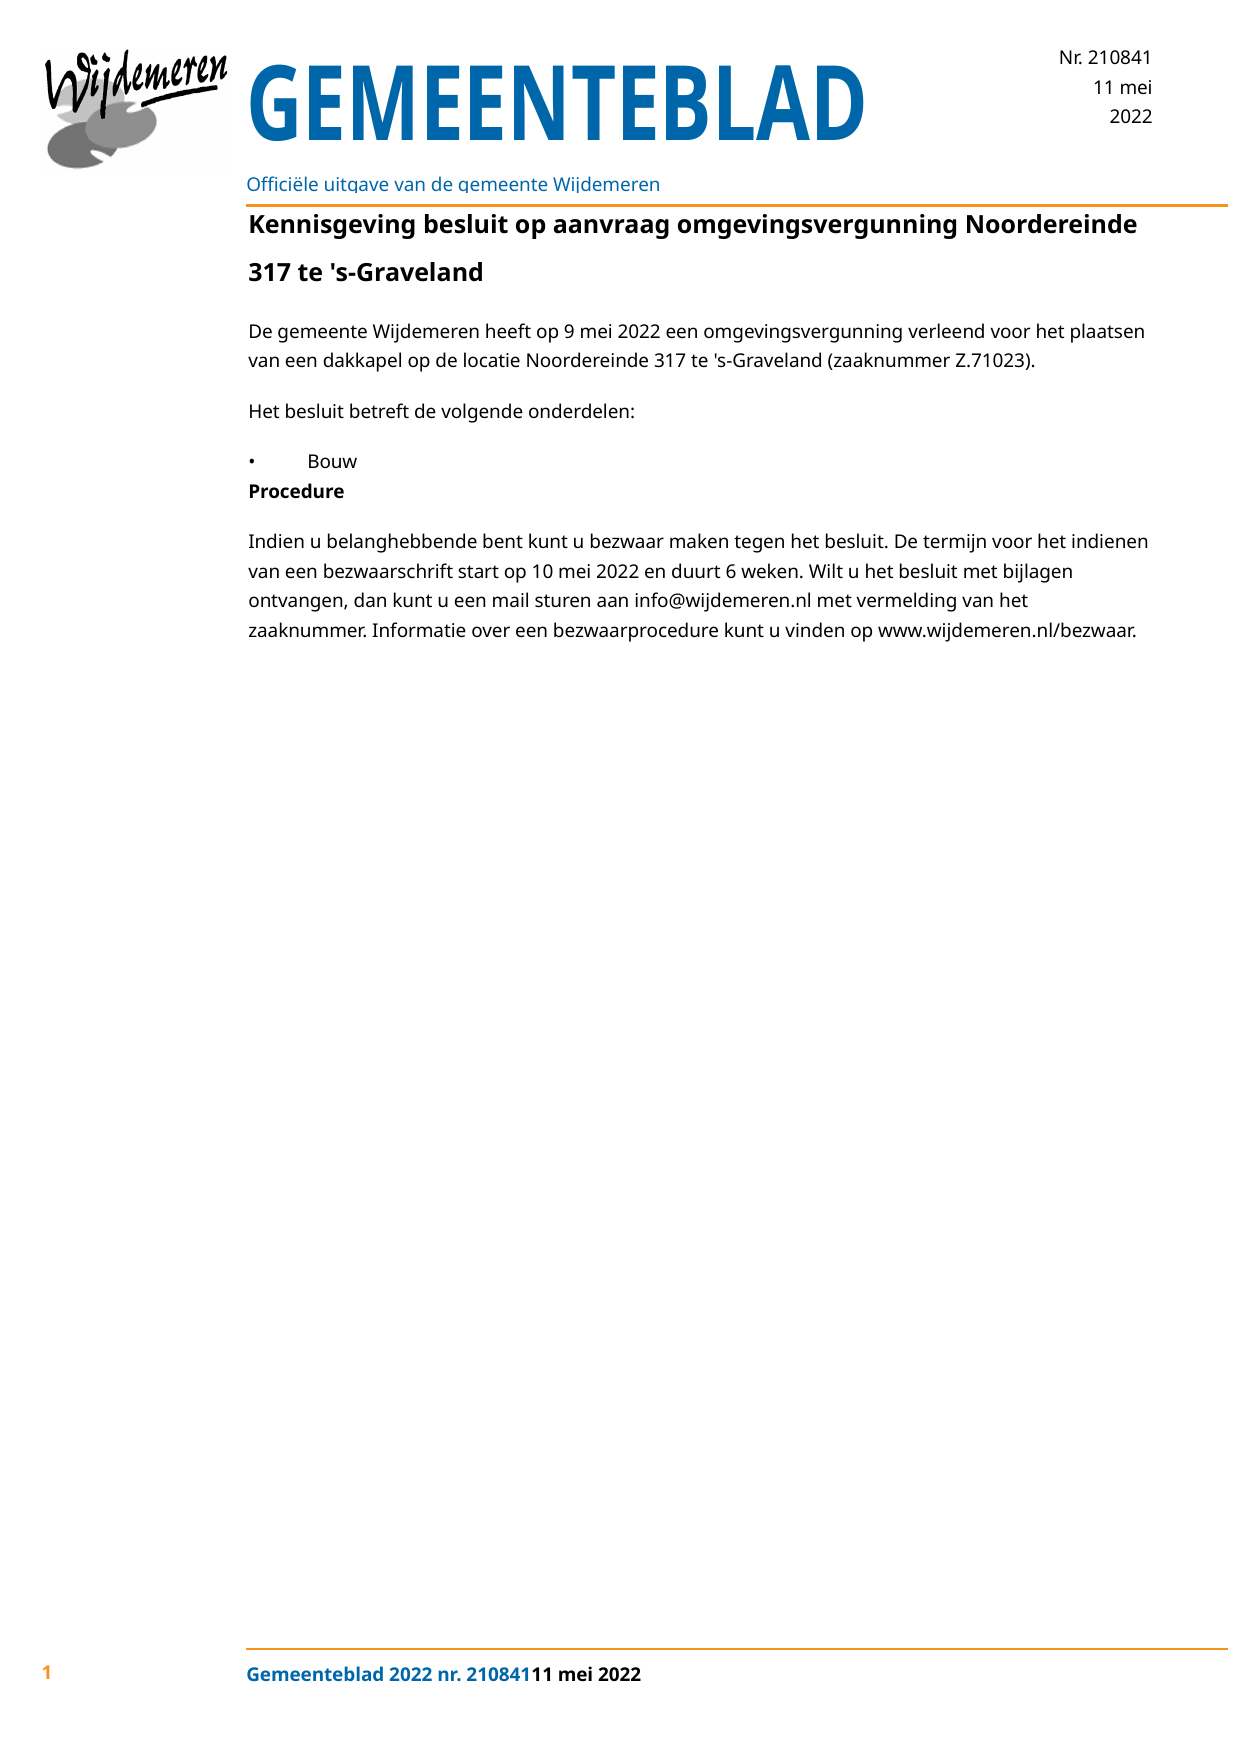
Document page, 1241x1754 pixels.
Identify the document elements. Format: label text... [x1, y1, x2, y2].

picture [41, 47, 231, 172]
text Het besluit betreft de volgende onderdelen: [248, 398, 1152, 424]
text Procedure [248, 478, 1152, 504]
text De gemeente Wijdemeren heeft op 9 mei 2022 een omgevingsvergunning verleend voor het plaatsen van een dakkapel op de locatie Noordereinde 317 te 's-Graveland (zaaknummer Z.71023). [248, 318, 1152, 373]
text Kennisgeving besluit op aanvraag omgevingsvergunning Noordereinde 317 te 's-Graveland [248, 207, 1152, 288]
list Bouw [248, 448, 1152, 474]
text Indien u belanghebbende bent kunt u bezwaar maken tegen het besluit. De termijn voor het indienen van een bezwaarschrift start op 10 mei 2022 en duurt 6 weken. Wilt u het besluit met bijlagen ontvangen, dan kunt u een mail sturen aan info@wijdemeren.nl met vermelding van het zaaknummer. Informatie over een bezwaarprocedure kunt u vinden op www.wijdemeren.nl/bezwaar. [248, 528, 1152, 643]
